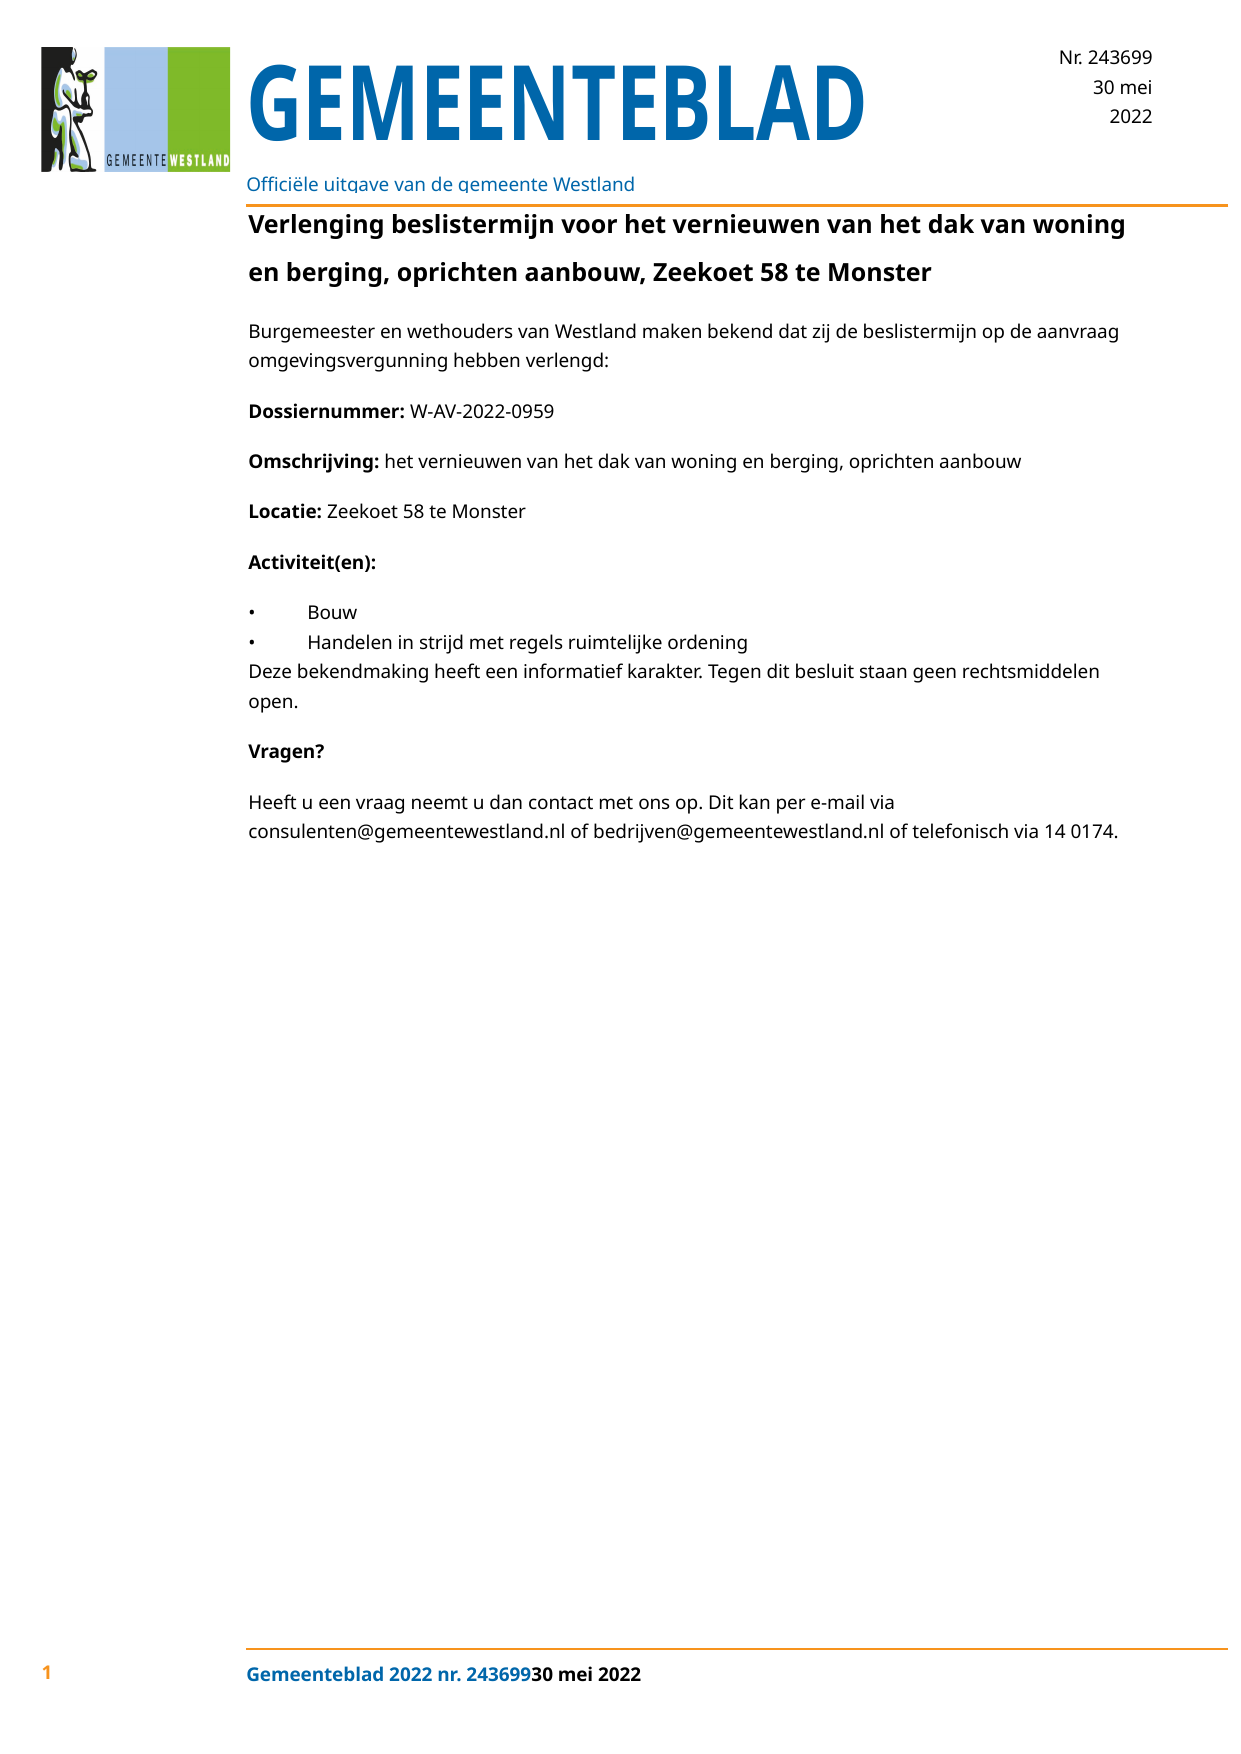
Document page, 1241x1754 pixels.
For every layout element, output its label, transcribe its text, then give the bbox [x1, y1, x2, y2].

text Activiteit(en): [248, 549, 1152, 575]
text Burgemeester en wethouders van Westland maken bekend dat zij de beslistermijn op de aanvraag omgevingsvergunning hebben verlengd: [248, 318, 1152, 373]
list Bouw [248, 599, 1152, 625]
text Heeft u een vraag neemt u dan contact met ons op. Dit kan per e-mail via consulenten@gemeentewestland.nl of bedrijven@gemeentewestland.nl of telefonisch via 14 0174. [248, 789, 1152, 844]
text Deze bekendmaking heeft een informatief karakter. Tegen dit besluit staan geen rechtsmiddelen open. [248, 659, 1152, 714]
list Handelen in strijd met regels ruimtelijke ordening [248, 629, 1152, 655]
text Omschrijving: het vernieuwen van het dak van woning en berging, oprichten aanbouw [248, 448, 1152, 474]
text Verlenging beslistermijn voor het vernieuwen van het dak van woning en berging, oprichten aanbouw, Zeekoet 58 te Monster [248, 207, 1152, 288]
picture [41, 47, 231, 172]
text Vragen? [248, 739, 1152, 764]
text Dossiernummer: W-AV-2022-0959 [248, 398, 1152, 424]
text Locatie: Zeekoet 58 te Monster [248, 499, 1152, 524]
